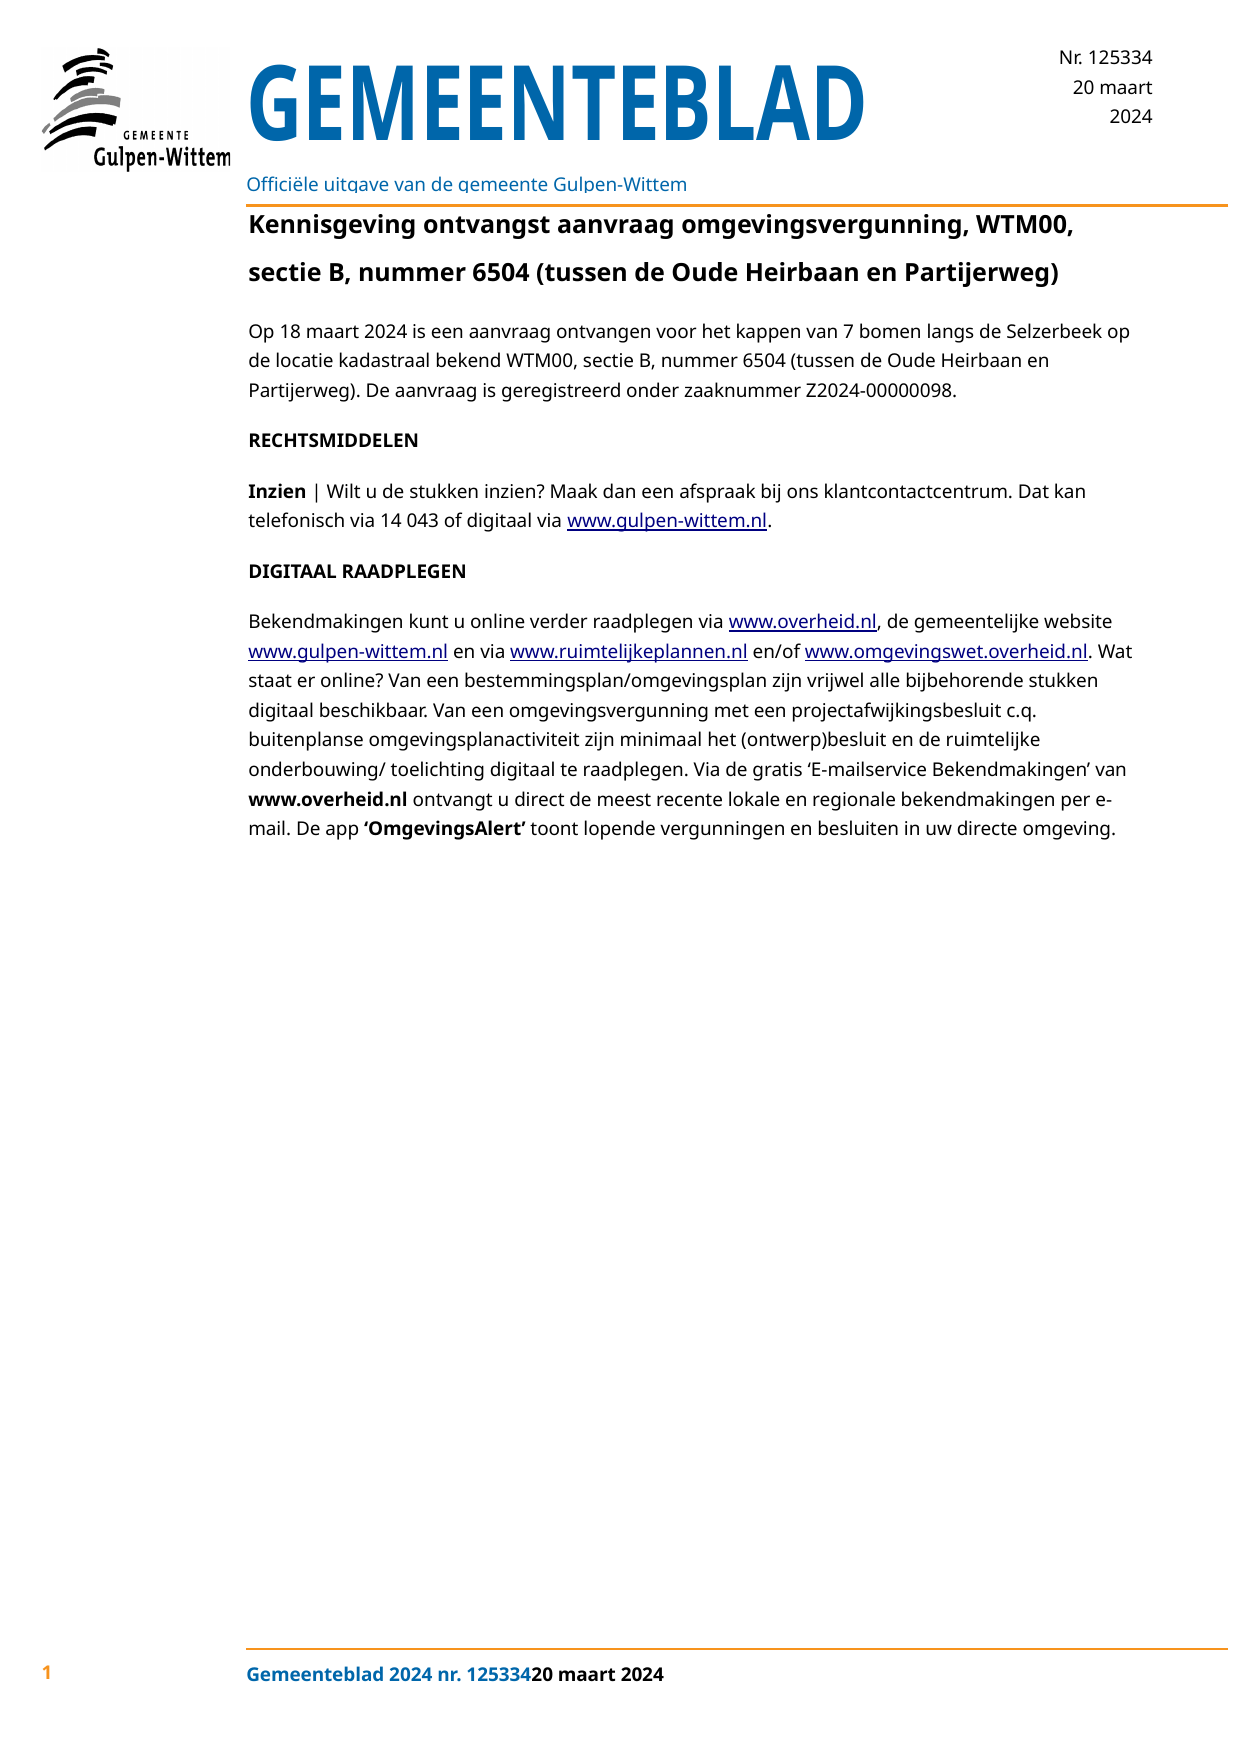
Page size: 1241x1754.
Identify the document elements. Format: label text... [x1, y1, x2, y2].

text Kennisgeving ontvangst aanvraag omgevingsvergunning, WTM00, sectie B, nummer 6504 (tussen de Oude Heirbaan en Partijerweg) [248, 207, 1152, 288]
text DIGITAAL RAADPLEGEN [248, 558, 1152, 584]
picture [41, 47, 231, 172]
text Inzien | Wilt u de stukken inzien? Maak dan een afspraak bij ons klantcontactcentrum. Dat kan telefonisch via 14 043 of digitaal via www.gulpen-wittem.nl. [248, 478, 1152, 533]
text Op 18 maart 2024 is een aanvraag ontvangen voor het kappen van 7 bomen langs de Selzerbeek op de locatie kadastraal bekend WTM00, sectie B, nummer 6504 (tussen de Oude Heirbaan en Partijerweg). De aanvraag is geregistreerd onder zaaknummer Z2024-00000098. [248, 318, 1152, 403]
text RECHTSMIDDELEN [248, 427, 1152, 453]
text Bekendmakingen kunt u online verder raadplegen via www.overheid.nl, de gemeentelijke website www.gulpen-wittem.nl en via www.ruimtelijkeplannen.nl en/of www.omgevingswet.overheid.nl. Wat staat er online? Van een bestemmingsplan/omgevingsplan zijn vrijwel alle bijbehorende stukken digitaal beschikbaar. Van een omgevingsvergunning met een projectafwijkingsbesluit c.q. buitenplanse omgevingsplanactiviteit zijn minimaal het (ontwerp)besluit en de ruimtelijke onderbouwing/ toelichting digitaal te raadplegen. Via de gratis ‘E-mailservice Bekendmakingen’ van www.overheid.nl ontvangt u direct de meest recente lokale en regionale bekendmakingen per e-mail. De app ‘OmgevingsAlert’ toont lopende vergunningen en besluiten in uw directe omgeving. [248, 608, 1152, 841]
